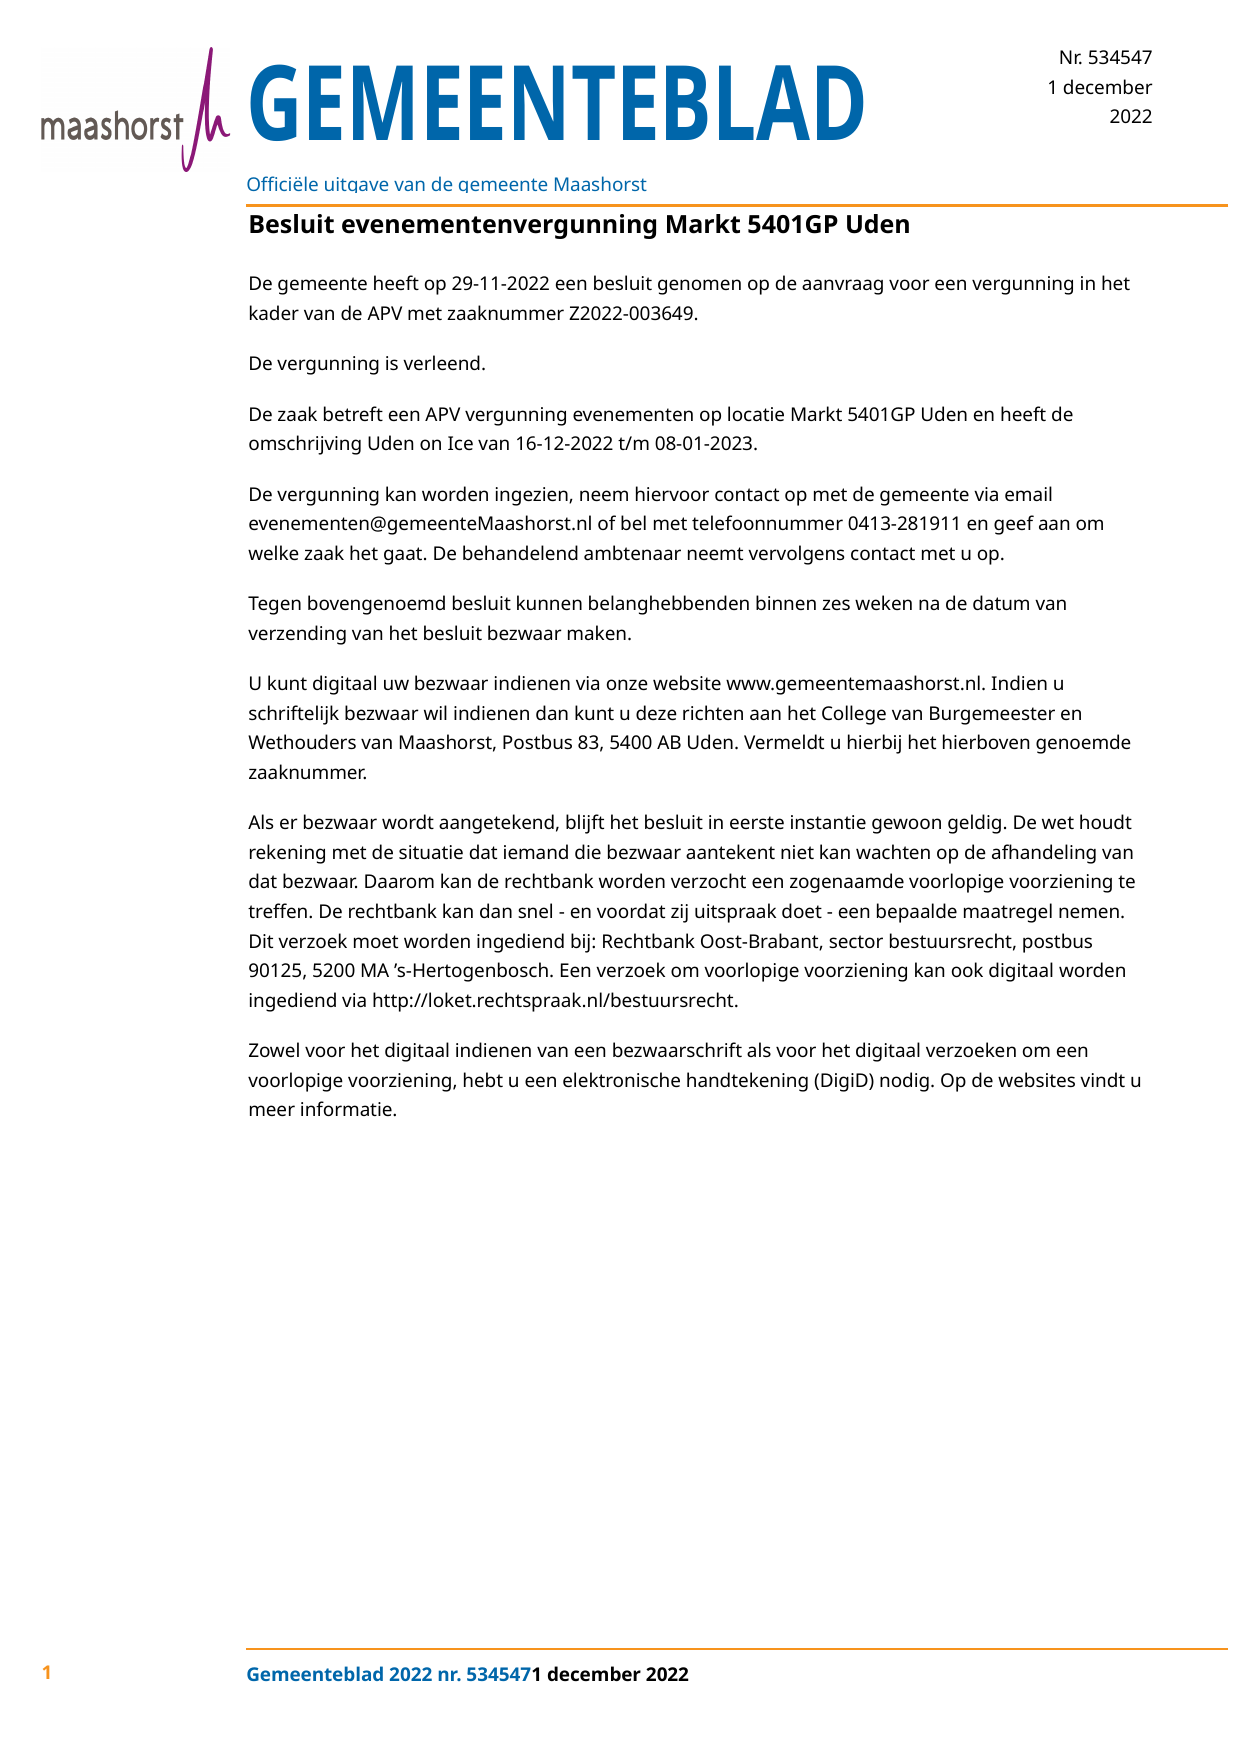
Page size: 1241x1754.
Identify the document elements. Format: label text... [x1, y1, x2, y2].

text De vergunning kan worden ingezien, neem hiervoor contact op met de gemeente via email evenementen@gemeenteMaashorst.nl of bel met telefoonnummer 0413-281911 en geef aan om welke zaak het gaat. De behandelend ambtenaar neemt vervolgens contact met u op. [248, 481, 1152, 566]
text De zaak betreft een APV vergunning evenementen op locatie Markt 5401GP Uden en heeft de omschrijving Uden on Ice van 16-12-2022 t/m 08-01-2023. [248, 401, 1152, 456]
text De gemeente heeft op 29-11-2022 een besluit genomen op de aanvraag voor een vergunning in het kader van de APV met zaaknummer Z2022-003649. [248, 270, 1152, 326]
text Als er bezwaar wordt aangetekend, blijft het besluit in eerste instantie gewoon geldig. De wet houdt rekening met de situatie dat iemand die bezwaar aantekent niet kan wachten op de afhandeling van dat bezwaar. Daarom kan de rechtbank worden verzocht een zogenaamde voorlopige voorziening te treffen. De rechtbank kan dan snel - en voordat zij uitspraak doet - een bepaalde maatregel nemen. Dit verzoek moet worden ingediend bij: Rechtbank Oost-Brabant, sector bestuursrecht, postbus 90125, 5200 MA ’s-Hertogenbosch. Een verzoek om voorlopige voorziening kan ook digitaal worden ingediend via http://loket.rechtspraak.nl/bestuursrecht. [248, 809, 1152, 1013]
text U kunt digitaal uw bezwaar indienen via onze website www.gemeentemaashorst.nl. Indien u schriftelijk bezwaar wil indienen dan kunt u deze richten aan het College van Burgemeester en Wethouders van Maashorst, Postbus 83, 5400 AB Uden. Vermeldt u hierbij het hierboven genoemde zaaknummer. [248, 670, 1152, 785]
picture [41, 47, 231, 172]
text Besluit evenementenvergunning Markt 5401GP Uden [248, 207, 1152, 241]
text Tegen bovengenoemd besluit kunnen belanghebbenden binnen zes weken na de datum van verzending van het besluit bezwaar maken. [248, 590, 1152, 646]
text Zowel voor het digitaal indienen van een bezwaarschrift als voor het digitaal verzoeken om een voorlopige voorziening, hebt u een elektronische handtekening (DigiD) nodig. Op de websites vindt u meer informatie. [248, 1037, 1152, 1122]
text De vergunning is verleend. [248, 350, 1152, 376]
